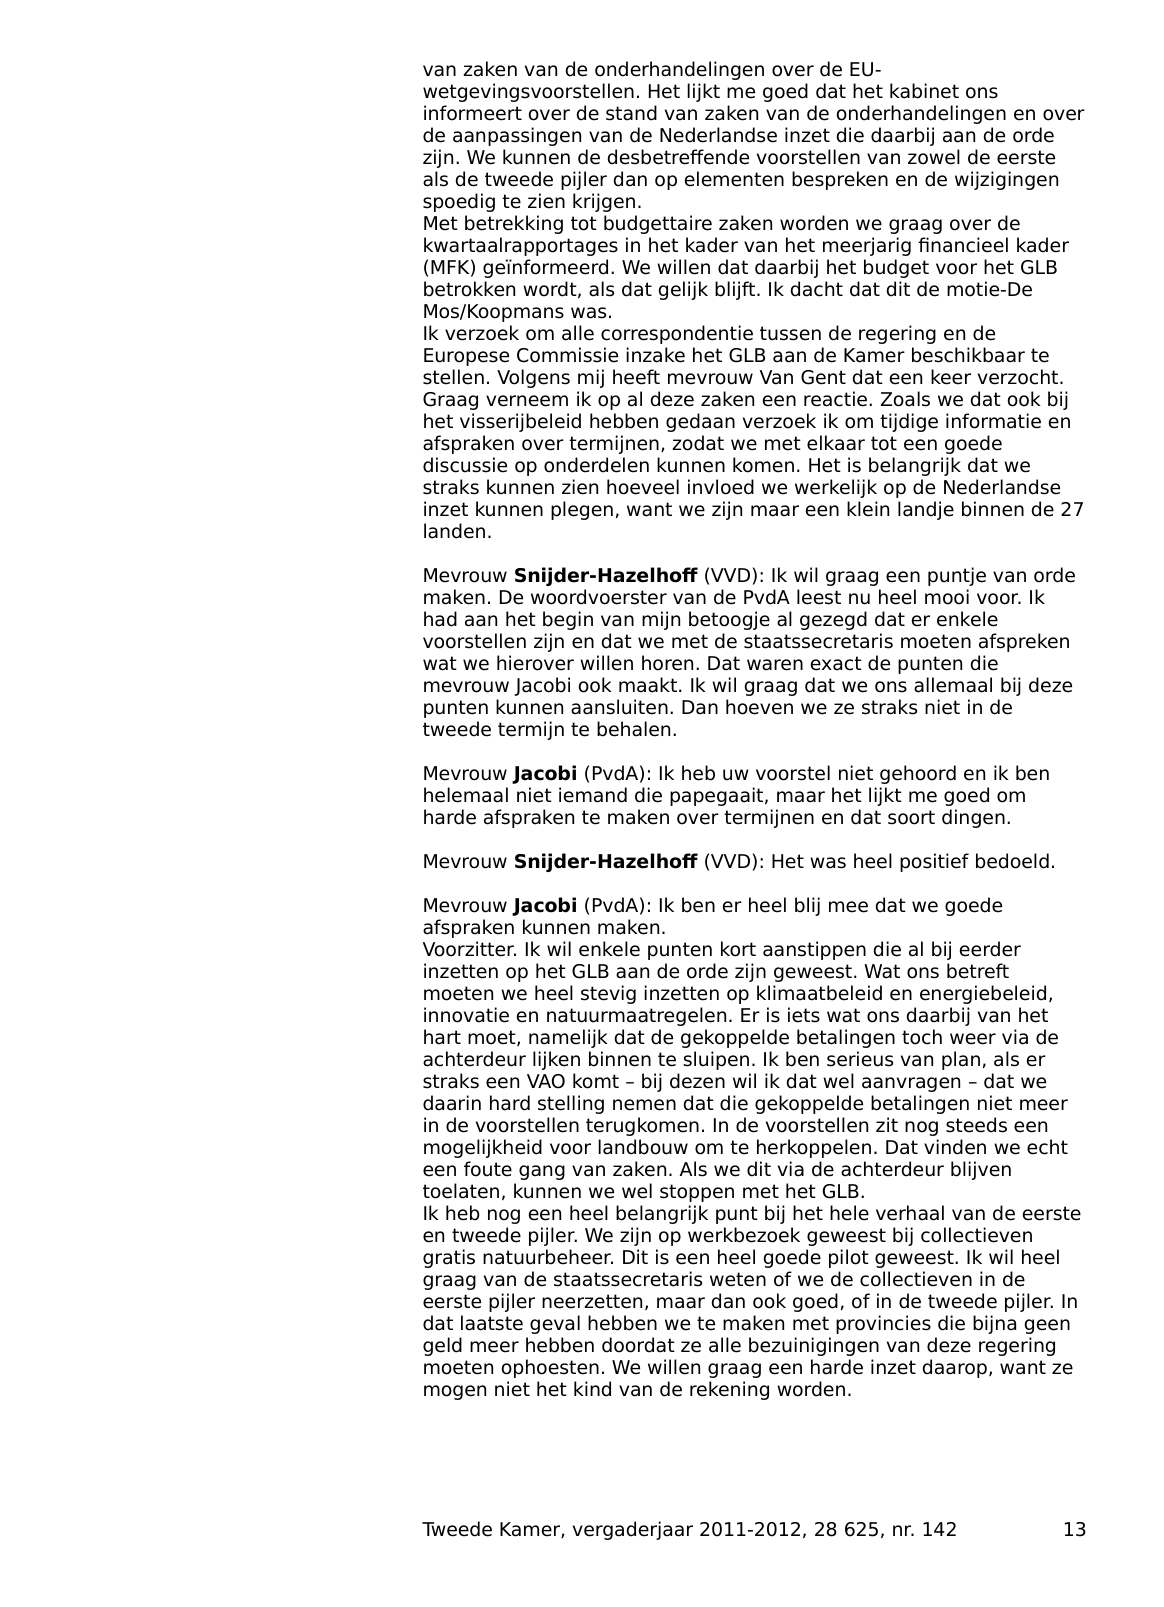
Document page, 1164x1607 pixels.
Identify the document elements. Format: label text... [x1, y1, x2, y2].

text Mevrouw Snijder-Hazelhoff (VVD): Het was heel positief bedoeld. [422, 851, 1087, 873]
text Ik verzoek om alle correspondentie tussen de regering en de Europese Commissie inzake het GLB aan de Kamer beschikbaar te stellen. Volgens mij heeft mevrouw Van Gent dat een keer verzocht. Graag verneem ik op al deze zaken een reactie. Zoals we dat ook bij het visserijbeleid hebben gedaan verzoek ik om tijdige informatie en afspraken over termijnen, zodat we met elkaar tot een goede discussie op onderdelen kunnen komen. Het is belangrijk dat we straks kunnen zien hoeveel invloed we werkelijk op de Nederlandse inzet kunnen plegen, want we zijn maar een klein landje binnen de 27 landen. [422, 323, 1087, 543]
text Voorzitter. Ik wil enkele punten kort aanstippen die al bij eerder inzetten op het GLB aan de orde zijn geweest. Wat ons betreft moeten we heel stevig inzetten op klimaatbeleid en energiebeleid, innovatie en natuurmaatregelen. Er is iets wat ons daarbij van het hart moet, namelijk dat de gekoppelde betalingen toch weer via de achterdeur lijken binnen te sluipen. Ik ben serieus van plan, als er straks een VAO komt – bij dezen wil ik dat wel aanvragen – dat we daarin hard stelling nemen dat die gekoppelde betalingen niet meer in de voorstellen terugkomen. In de voorstellen zit nog steeds een mogelijkheid voor landbouw om te herkoppelen. Dat vinden we echt een foute gang van zaken. Als we dit via de achterdeur blijven toelaten, kunnen we wel stoppen met het GLB. [422, 939, 1087, 1203]
text Met betrekking tot budgettaire zaken worden we graag over de kwartaalrapportages in het kader van het meerjarig financieel kader (MFK) geïnformeerd. We willen dat daarbij het budget voor het GLB betrokken wordt, als dat gelijk blijft. Ik dacht dat dit de motie-De Mos/Koopmans was. [422, 213, 1087, 323]
text van zaken van de onderhandelingen over de EU-wetgevingsvoorstellen. Het lijkt me goed dat het kabinet ons informeert over de stand van zaken van de onderhandelingen en over de aanpassingen van de Nederlandse inzet die daarbij aan de orde zijn. We kunnen de desbetreffende voorstellen van zowel de eerste als de tweede pijler dan op elementen bespreken en de wijzigingen spoedig te zien krijgen. [422, 59, 1087, 213]
text Mevrouw Jacobi (PvdA): Ik heb uw voorstel niet gehoord en ik ben helemaal niet iemand die papegaait, maar het lijkt me goed om harde afspraken te maken over termijnen en dat soort dingen. [422, 763, 1087, 829]
text Ik heb nog een heel belangrijk punt bij het hele verhaal van de eerste en tweede pijler. We zijn op werkbezoek geweest bij collectieven gratis natuurbeheer. Dit is een heel goede pilot geweest. Ik wil heel graag van de staatssecretaris weten of we de collectieven in de eerste pijler neerzetten, maar dan ook goed, of in de tweede pijler. In dat laatste geval hebben we te maken met provincies die bijna geen geld meer hebben doordat ze alle bezuinigingen van deze regering moeten ophoesten. We willen graag een harde inzet daarop, want ze mogen niet het kind van de rekening worden. [422, 1203, 1087, 1401]
text Mevrouw Snijder-Hazelhoff (VVD): Ik wil graag een puntje van orde maken. De woordvoerster van de PvdA leest nu heel mooi voor. Ik had aan het begin van mijn betoogje al gezegd dat er enkele voorstellen zijn en dat we met de staatssecretaris moeten afspreken wat we hierover willen horen. Dat waren exact de punten die mevrouw Jacobi ook maakt. Ik wil graag dat we ons allemaal bij deze punten kunnen aansluiten. Dan hoeven we ze straks niet in de tweede termijn te behalen. [422, 565, 1087, 741]
text Mevrouw Jacobi (PvdA): Ik ben er heel blij mee dat we goede afspraken kunnen maken. [422, 895, 1087, 939]
